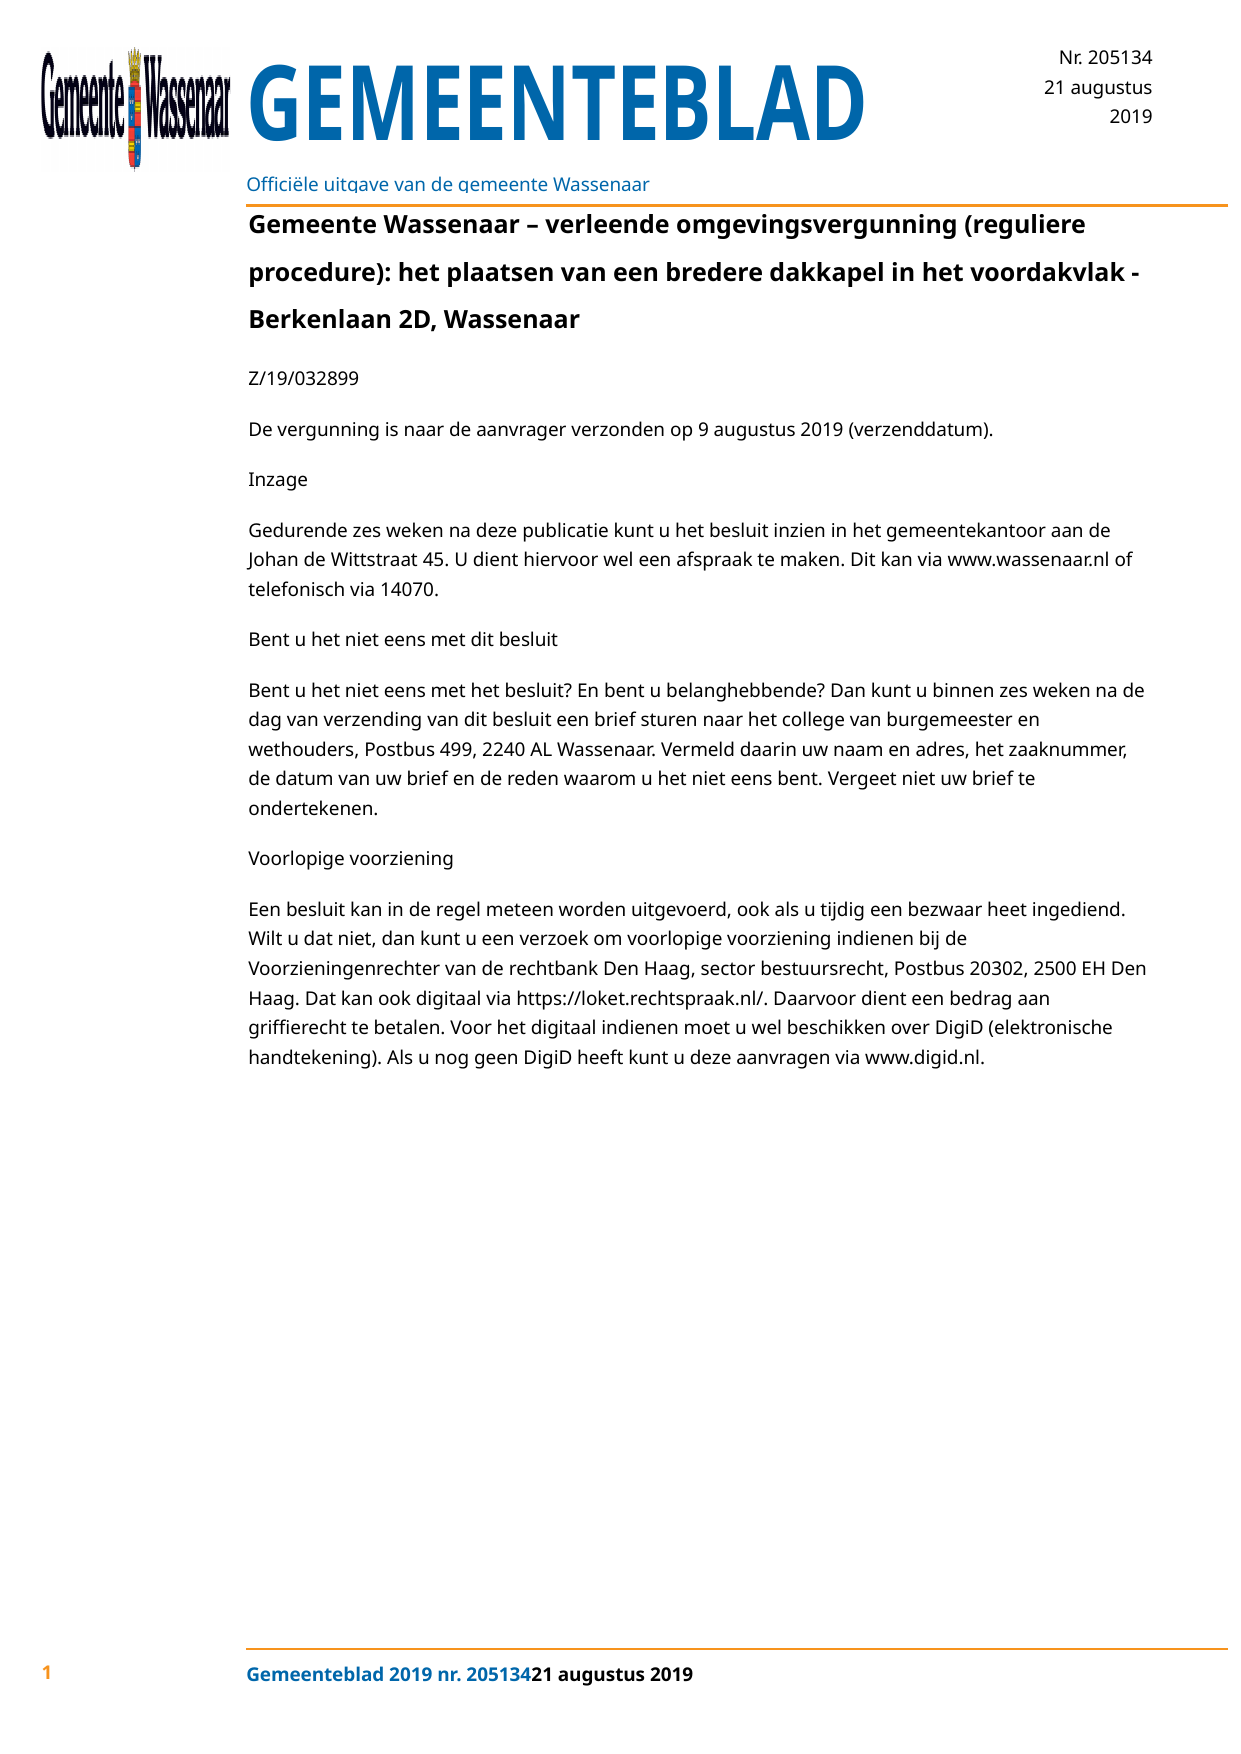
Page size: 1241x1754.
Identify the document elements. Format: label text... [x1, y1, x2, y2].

text Gemeente Wassenaar – verleende omgevingsvergunning (reguliere procedure): het plaatsen van een bredere dakkapel in het voordakvlak - Berkenlaan 2D, Wassenaar [248, 207, 1152, 336]
text Een besluit kan in de regel meteen worden uitgevoerd, ook als u tijdig een bezwaar heet ingediend. Wilt u dat niet, dan kunt u een verzoek om voorlopige voorziening indienen bij de Voorzieningenrechter van de rechtbank Den Haag, sector bestuursrecht, Postbus 20302, 2500 EH Den Haag. Dat kan ook digitaal via https://loket.rechtspraak.nl/. Daarvoor dient een bedrag aan griffierecht te betalen. Voor het digitaal indienen moet u wel beschikken over DigiD (elektronische handtekening). Als u nog geen DigiD heeft kunt u deze aanvragen via www.digid.nl. [248, 896, 1152, 1069]
text Bent u het niet eens met het besluit? En bent u belanghebbende? Dan kunt u binnen zes weken na de dag van verzending van dit besluit een brief sturen naar het college van burgemeester en wethouders, Postbus 499, 2240 AL Wassenaar. Vermeld daarin uw naam en adres, het zaaknummer, de datum van uw brief en de reden waarom u het niet eens bent. Vergeet niet uw brief te ondertekenen. [248, 677, 1152, 821]
text Bent u het niet eens met dit besluit [248, 626, 1152, 652]
text Gedurende zes weken na deze publicatie kunt u het besluit inzien in het gemeentekantoor aan de Johan de Wittstraat 45. U dient hiervoor wel een afspraak te maken. Dit kan via www.wassenaar.nl of telefonisch via 14070. [248, 517, 1152, 602]
text De vergunning is naar de aanvrager verzonden op 9 augustus 2019 (verzenddatum). [248, 416, 1152, 442]
picture [41, 47, 231, 172]
text Z/19/032899 [248, 366, 1152, 391]
text Voorlopige voorziening [248, 846, 1152, 871]
text Inzage [248, 466, 1152, 492]
